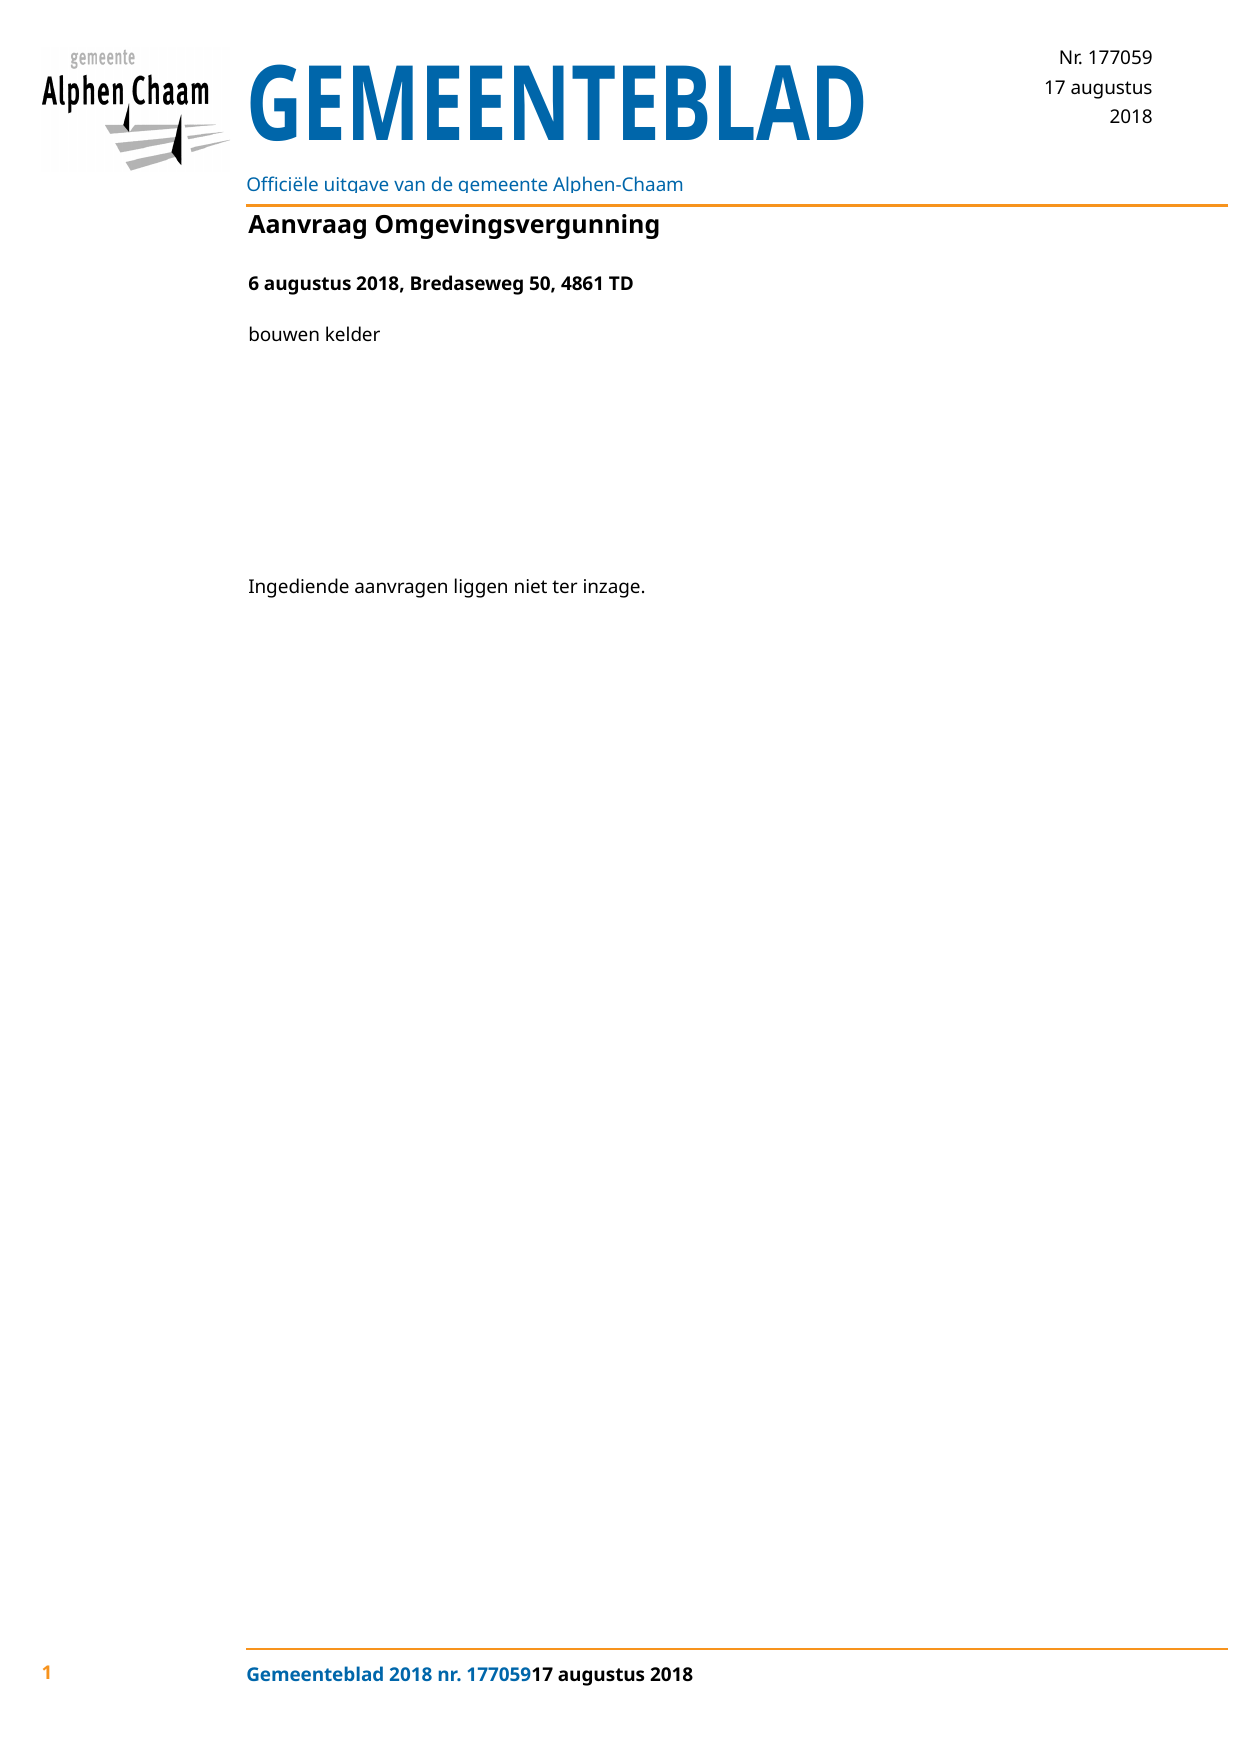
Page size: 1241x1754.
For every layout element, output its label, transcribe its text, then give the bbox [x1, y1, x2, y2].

text 6 augustus 2018, Bredaseweg 50, 4861 TD [248, 270, 1152, 296]
text Aanvraag Omgevingsvergunning [248, 207, 1152, 241]
text Ingediende aanvragen liggen niet ter inzage. [248, 573, 1152, 598]
picture [41, 47, 231, 172]
text bouwen kelder [248, 321, 1152, 346]
